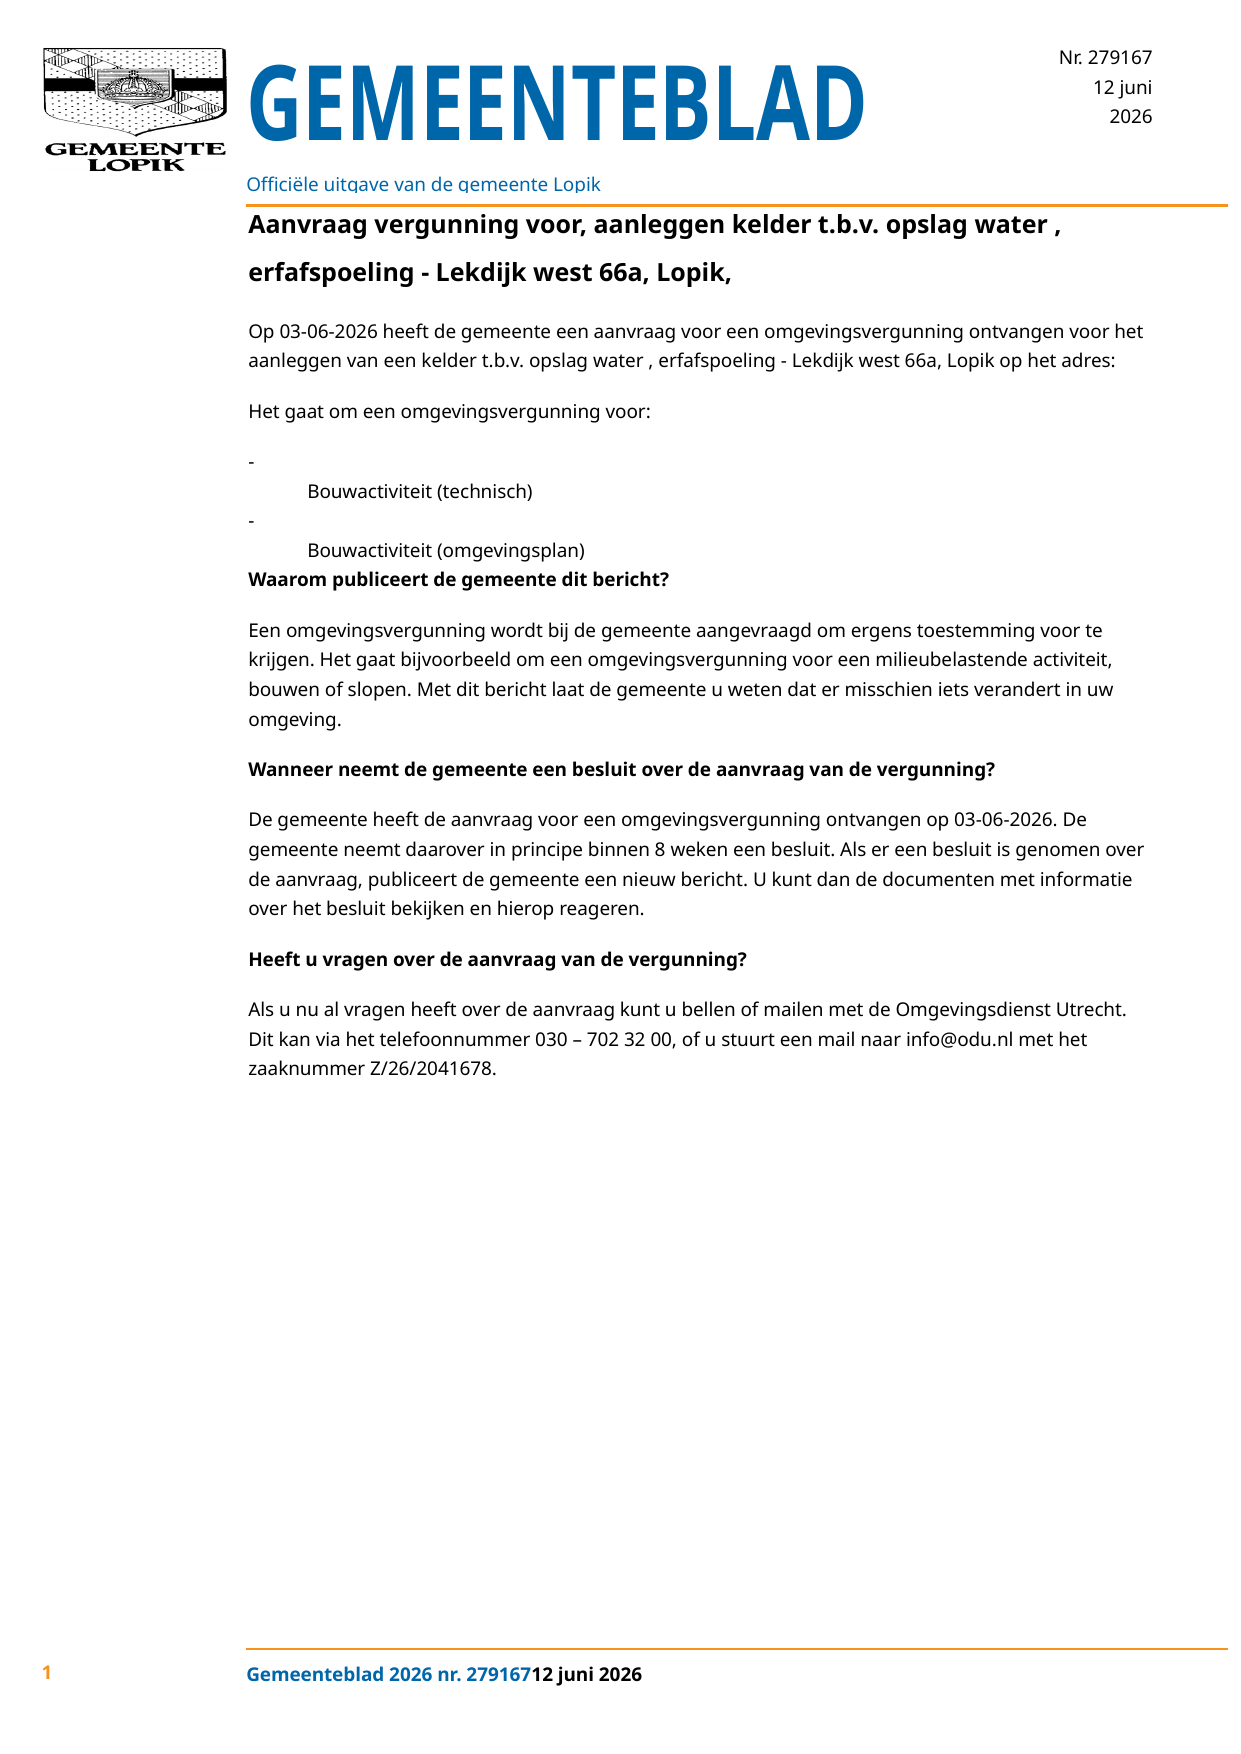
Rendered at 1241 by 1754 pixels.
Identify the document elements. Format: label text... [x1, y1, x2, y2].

text Heeft u vragen over de aanvraag van de vergunning? [248, 946, 1152, 972]
text Wanneer neemt de gemeente een besluit over de aanvraag van de vergunning? [248, 756, 1152, 782]
text Het gaat om een omgevingsvergunning voor: [248, 398, 1152, 424]
text Op 03-06-2026 heeft de gemeente een aanvraag voor een omgevingsvergunning ontvangen voor het aanleggen van een kelder t.b.v. opslag water , erfafspoeling - Lekdijk west 66a, Lopik op het adres: [248, 318, 1152, 373]
list Bouwactiviteit (omgevingsplan) [248, 537, 1152, 563]
text Waarom publiceert de gemeente dit bericht? [248, 567, 1152, 592]
text Een omgevingsvergunning wordt bij de gemeente aangevraagd om ergens toestemming voor te krijgen. Het gaat bijvoorbeeld om een omgevingsvergunning voor een milieubelastende activiteit, bouwen of slopen. Met dit bericht laat de gemeente u weten dat er misschien iets verandert in uw omgeving. [248, 617, 1152, 732]
text Aanvraag vergunning voor, aanleggen kelder t.b.v. opslag water , erfafspoeling - Lekdijk west 66a, Lopik, [248, 207, 1152, 288]
text De gemeente heeft de aanvraag voor een omgevingsvergunning ontvangen op 03-06-2026. De gemeente neemt daarover in principe binnen 8 weken een besluit. Als er een besluit is genomen over de aanvraag, publiceert de gemeente een nieuw bericht. U kunt dan de documenten met informatie over het besluit bekijken en hierop reageren. [248, 807, 1152, 921]
picture [41, 47, 231, 172]
text Als u nu al vragen heeft over de aanvraag kunt u bellen of mailen met de Omgevingsdienst Utrecht. Dit kan via het telefoonnummer 030 – 702 32 00, of u stuurt een mail naar info@odu.nl met het zaaknummer Z/26/2041678. [248, 996, 1152, 1081]
list Bouwactiviteit (technisch) [248, 478, 1152, 504]
